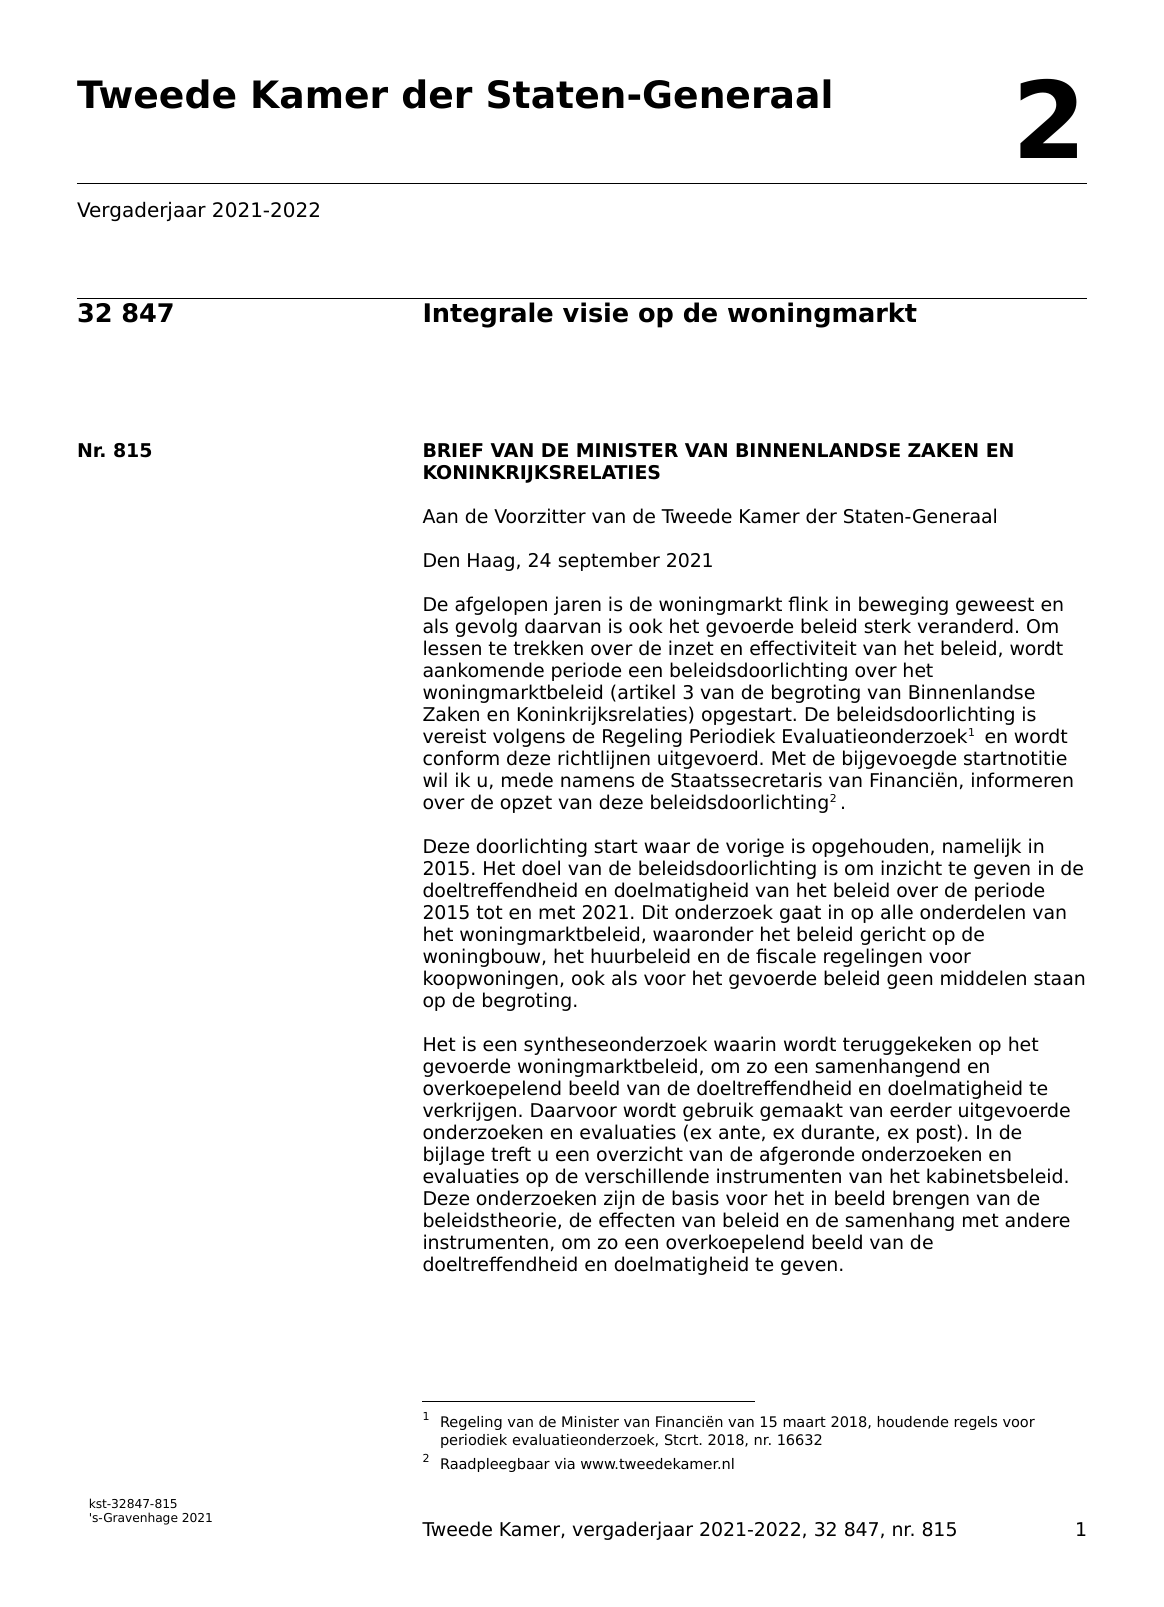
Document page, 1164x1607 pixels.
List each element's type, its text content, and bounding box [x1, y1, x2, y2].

text Het is een syntheseonderzoek waarin wordt teruggekeken op het gevoerde woningmarktbeleid, om zo een samenhangend en overkoepelend beeld van de doeltreffendheid en doelmatigheid te verkrijgen. Daarvoor wordt gebruik gemaakt van eerder uitgevoerde onderzoeken en evaluaties (ex ante, ex durante, ex post). In de bijlage treft u een overzicht van de afgeronde onderzoeken en evaluaties op de verschillende instrumenten van het kabinetsbeleid. Deze onderzoeken zijn de basis voor het in beeld brengen van de beleidstheorie, de effecten van beleid en de samenhang met andere instrumenten, om zo een overkoepelend beeld van de doeltreffendheid en doelmatigheid te geven. [422, 1034, 1087, 1276]
subtitle 32 847 Integrale visie op de woningmarkt [77, 299, 1087, 329]
subtitle Nr. 815 BRIEF VAN DE MINISTER VAN BINNENLANDSE ZAKEN EN KONINKRIJKSRELATIES [77, 440, 1087, 484]
table_header Tweede Kamer der Staten-Generaal [77, 59, 886, 183]
table_header 2 [886, 59, 1087, 183]
text Deze doorlichting start waar de vorige is opgehouden, namelijk in 2015. Het doel van de beleidsdoorlichting is om inzicht te geven in de doeltreffendheid en doelmatigheid van het beleid over de periode 2015 tot en met 2021. Dit onderzoek gaat in op alle onderdelen van het woningmarktbeleid, waaronder het beleid gericht op de woningbouw, het huurbeleid en de fiscale regelingen voor koopwoningen, ook als voor het gevoerde beleid geen middelen staan op de begroting. [422, 836, 1087, 1012]
text Raadpleegbaar via www.tweedekamer.nl [422, 1452, 1087, 1474]
text Regeling van de Minister van Financiën van 15 maart 2018, houdende regels voor periodiek evaluatieonderzoek, Stcrt. 2018, nr. 16632 [422, 1410, 1087, 1449]
text Aan de Voorzitter van de Tweede Kamer der Staten-Generaal [422, 506, 1087, 528]
text De afgelopen jaren is de woningmarkt flink in beweging geweest en als gevolg daarvan is ook het gevoerde beleid sterk veranderd. Om lessen te trekken over de inzet en effectiviteit van het beleid, wordt aankomende periode een beleidsdoorlichting over het woningmarktbeleid (artikel 3 van de begroting van Binnenlandse Zaken en Koninkrijksrelaties) opgestart. De beleidsdoorlichting is vereist volgens de Regeling Periodiek Evaluatieonderzoek en wordt conform deze richtlijnen uitgevoerd. Met de bijgevoegde startnotitie wil ik u, mede namens de Staatssecretaris van Financiën, informeren over de opzet van deze beleidsdoorlichting. [422, 594, 1087, 814]
text kst-32847-815 [88, 1497, 323, 1511]
text 's-Gravenhage 2021 [88, 1511, 323, 1525]
table_cell Vergaderjaar 2021-2022 [77, 184, 1087, 298]
text Den Haag, 24 september 2021 [422, 550, 1087, 572]
